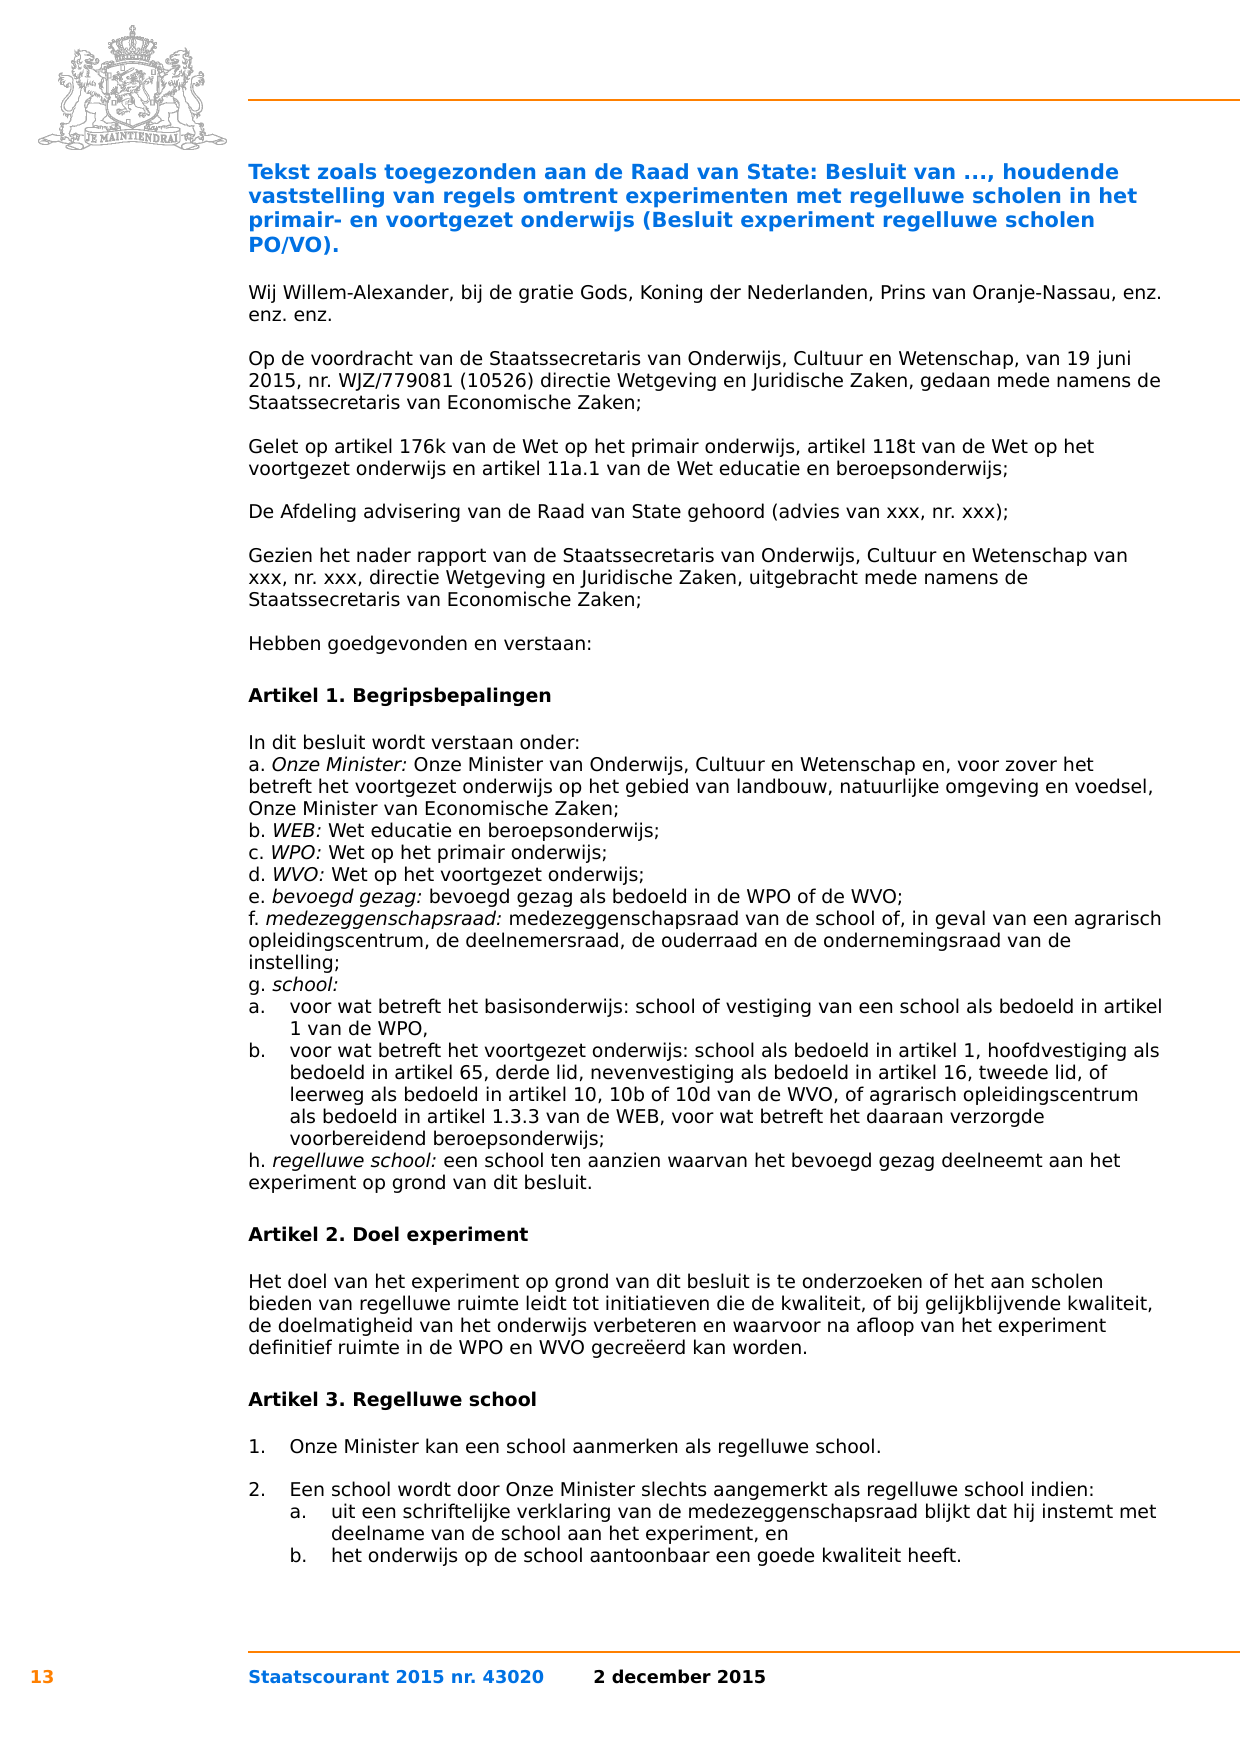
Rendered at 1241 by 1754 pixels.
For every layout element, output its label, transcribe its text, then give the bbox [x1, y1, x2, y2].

text a. Onze Minister: Onze Minister van Onderwijs, Cultuur en Wetenschap en, voor zover het betreft het voortgezet onderwijs op het gebied van landbouw, natuurlijke omgeving en voedsel, Onze Minister van Economische Zaken; [248, 754, 1163, 820]
text b. voor wat betreft het voortgezet onderwijs: school als bedoeld in artikel 1, hoofdvestiging als bedoeld in artikel 65, derde lid, nevenvestiging als bedoeld in artikel 16, tweede lid, of leerweg als bedoeld in artikel 10, 10b of 10d van de WVO, of agrarisch opleidingscentrum als bedoeld in artikel 1.3.3 van de WEB, voor wat betreft het daaraan verzorgde voorbereidend beroepsonderwijs; [248, 1040, 1163, 1150]
text Het doel van het experiment op grond van dit besluit is te onderzoeken of het aan scholen bieden van regelluwe ruimte leidt tot initiatieven die de kwaliteit, of bij gelijkblijvende kwaliteit, de doelmatigheid van het onderwijs verbeteren en waarvoor na afloop van het experiment definitief ruimte in de WPO en WVO gecreëerd kan worden. [248, 1271, 1163, 1358]
subtitle Artikel 1. Begripsbepalingen [248, 685, 1163, 707]
subtitle Artikel 2. Doel experiment [248, 1224, 1163, 1246]
text Op de voordracht van de Staatssecretaris van Onderwijs, Cultuur en Wetenschap, van 19 juni 2015, nr. WJZ/779081 (10526) directie Wetgeving en Juridische Zaken, gedaan mede namens de Staatssecretaris van Economische Zaken; [248, 348, 1163, 414]
subtitle Artikel 3. Regelluwe school [248, 1388, 1163, 1411]
picture [38, 25, 227, 150]
text Wij Willem-Alexander, bij de gratie Gods, Koning der Nederlanden, Prins van Oranje-Nassau, enz. enz. enz. [248, 282, 1163, 326]
text h. regelluwe school: een school ten aanzien waarvan het bevoegd gezag deelneemt aan het experiment op grond van dit besluit. [248, 1150, 1163, 1194]
text In dit besluit wordt verstaan onder: [248, 732, 1163, 754]
text b. het onderwijs op de school aantoonbaar een goede kwaliteit heeft. [289, 1545, 1163, 1567]
text g. school: [248, 974, 1163, 996]
text 1. Onze Minister kan een school aanmerken als regelluwe school. [248, 1436, 1163, 1457]
text Hebben goedgevonden en verstaan: [248, 633, 1163, 655]
text a. uit een schriftelijke verklaring van de medezeggenschapsraad blijkt dat hij instemt met deelname van de school aan het experiment, en [289, 1501, 1163, 1545]
text 2. Een school wordt door Onze Minister slechts aangemerkt als regelluwe school indien: [248, 1479, 1163, 1501]
text b. WEB: Wet educatie en beroepsonderwijs; [248, 820, 1163, 842]
text De Afdeling advisering van de Raad van State gehoord (advies van xxx, nr. xxx); [248, 501, 1163, 523]
text Gezien het nader rapport van de Staatssecretaris van Onderwijs, Cultuur en Wetenschap van xxx, nr. xxx, directie Wetgeving en Juridische Zaken, uitgebracht mede namens de Staatssecretaris van Economische Zaken; [248, 545, 1163, 611]
text e. bevoegd gezag: bevoegd gezag als bedoeld in de WPO of de WVO; [248, 886, 1163, 908]
text c. WPO: Wet op het primair onderwijs; [248, 842, 1163, 864]
text a. voor wat betreft het basisonderwijs: school of vestiging van een school als bedoeld in artikel 1 van de WPO, [248, 996, 1163, 1040]
text Gelet op artikel 176k van de Wet op het primair onderwijs, artikel 118t van de Wet op het voortgezet onderwijs en artikel 11a.1 van de Wet educatie en beroepsonderwijs; [248, 436, 1163, 479]
text d. WVO: Wet op het voortgezet onderwijs; [248, 864, 1163, 886]
subtitle Tekst zoals toegezonden aan de Raad van State: Besluit van ..., houdende vaststelling van regels omtrent experimenten met regelluwe scholen in het primair- en voortgezet onderwijs (Besluit experiment regelluwe scholen PO/VO). [248, 160, 1163, 257]
text f. medezeggenschapsraad: medezeggenschapsraad van de school of, in geval van een agrarisch opleidingscentrum, de deelnemersraad, de ouderraad en de ondernemingsraad van de instelling; [248, 908, 1163, 974]
